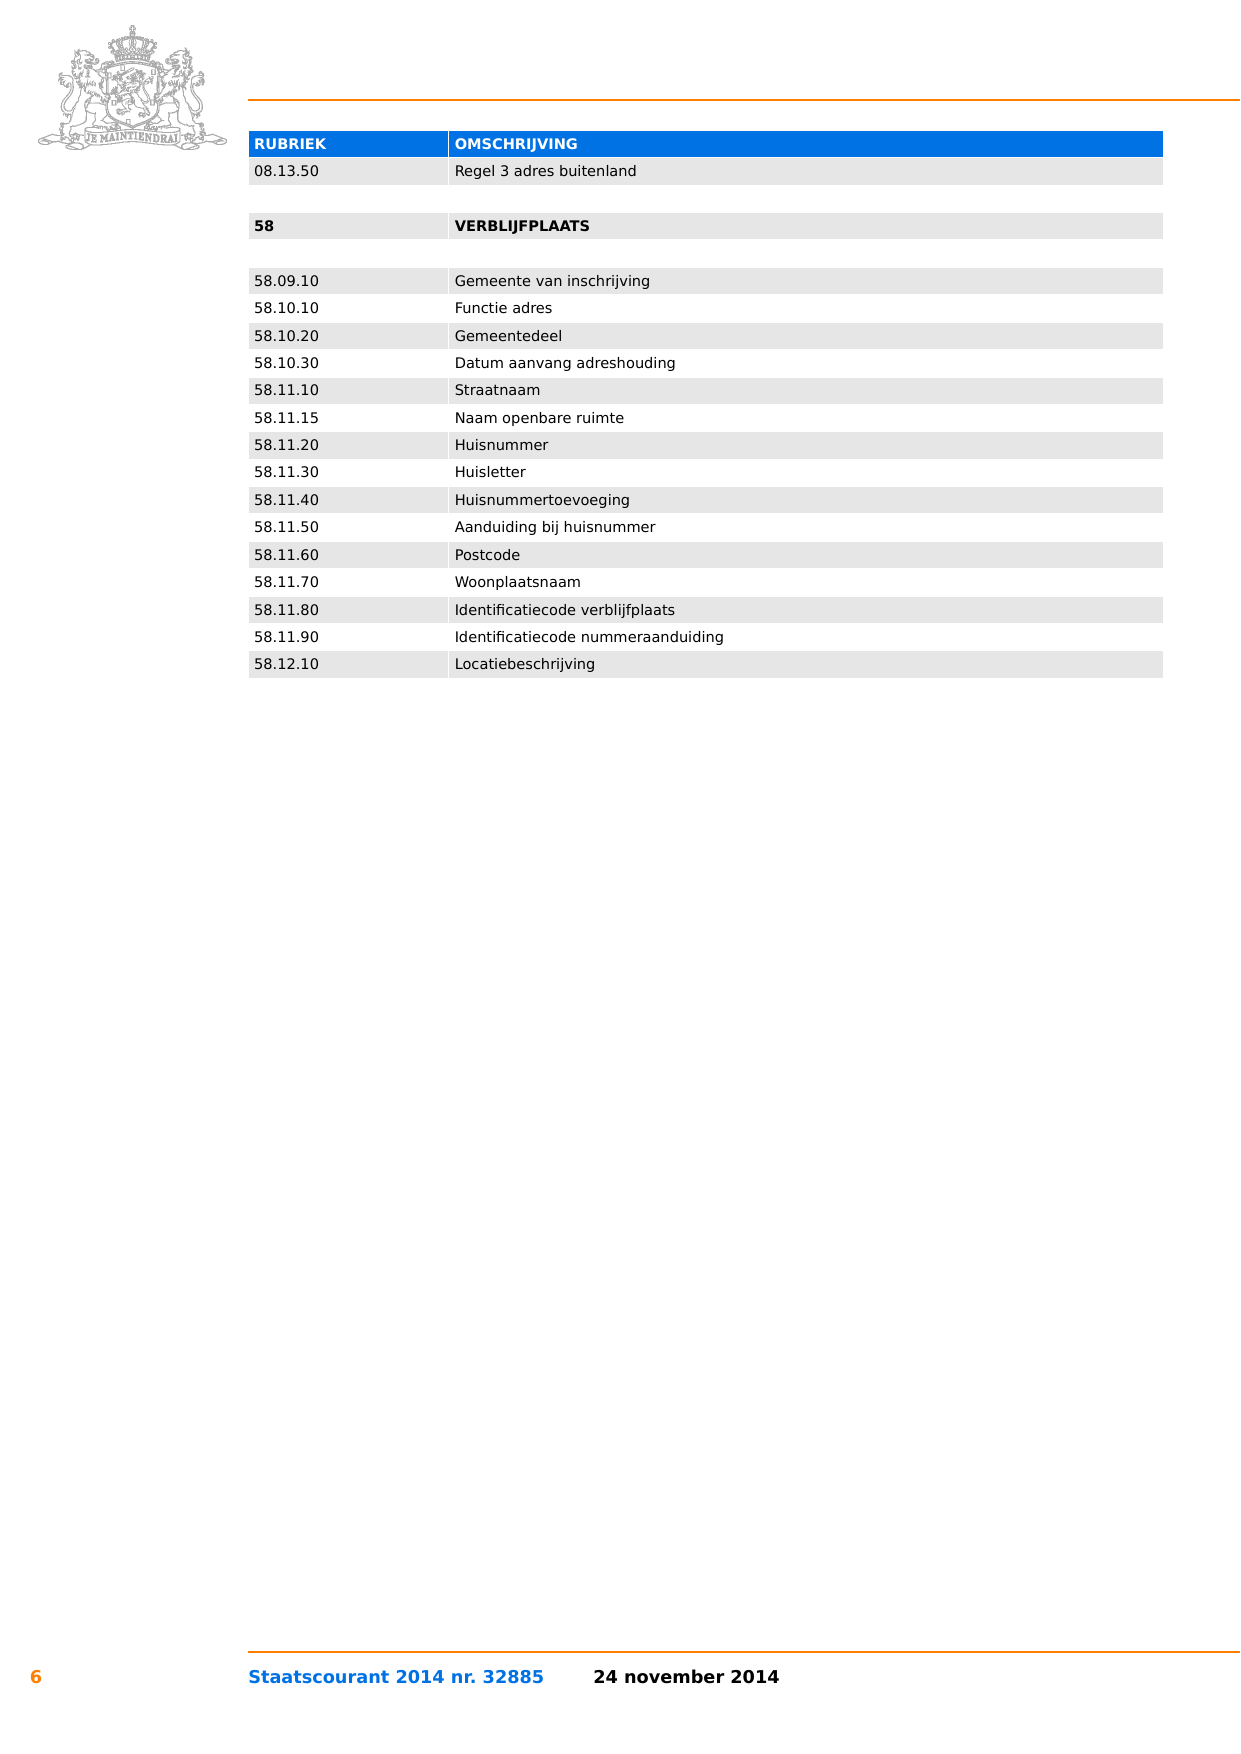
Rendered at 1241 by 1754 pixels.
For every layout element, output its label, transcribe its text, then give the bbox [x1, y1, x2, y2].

table_cell Huisnummer [449, 432, 1163, 459]
table_cell Locatiebeschrijving [449, 651, 1163, 678]
table_cell 58 [249, 213, 448, 239]
table_cell 58.11.20 [249, 432, 448, 459]
table_cell [449, 186, 1163, 212]
table_cell [249, 241, 448, 267]
table_cell Naam openbare ruimte [449, 405, 1163, 431]
table_cell Functie adres [449, 295, 1163, 322]
table_cell 58.11.70 [249, 569, 448, 596]
table_cell Postcode [449, 542, 1163, 568]
table_cell Identificatiecode nummeraanduiding [449, 624, 1163, 650]
table_cell Regel 3 adres buitenland [449, 158, 1163, 185]
table_cell [449, 241, 1163, 267]
table_cell 58.11.60 [249, 542, 448, 568]
table_cell Datum aanvang adreshouding [449, 350, 1163, 376]
table_cell 58.10.20 [249, 323, 448, 349]
table_cell Huisnummertoevoeging [449, 487, 1163, 513]
table_cell 58.10.30 [249, 350, 448, 376]
picture [38, 25, 227, 150]
table_cell [249, 186, 448, 212]
table_cell Gemeente van inschrijving [449, 268, 1163, 294]
table_cell 58.11.50 [249, 515, 448, 541]
table_header OMSCHRIJVING [449, 131, 1163, 157]
table_cell 58.11.30 [249, 460, 448, 486]
table_cell Straatnaam [449, 378, 1163, 404]
table_cell 58.09.10 [249, 268, 448, 294]
table_cell Woonplaatsnaam [449, 569, 1163, 596]
table_cell 58.11.40 [249, 487, 448, 513]
table_cell 58.11.90 [249, 624, 448, 650]
table_cell 58.10.10 [249, 295, 448, 322]
table_cell 58.12.10 [249, 651, 448, 678]
table_cell Identificatiecode verblijfplaats [449, 597, 1163, 623]
table_cell 58.11.80 [249, 597, 448, 623]
table_cell Aanduiding bij huisnummer [449, 515, 1163, 541]
table_cell 08.13.50 [249, 158, 448, 185]
table_cell Gemeentedeel [449, 323, 1163, 349]
table_cell Huisletter [449, 460, 1163, 486]
table_cell 58.11.15 [249, 405, 448, 431]
table_cell 58.11.10 [249, 378, 448, 404]
table_header RUBRIEK [249, 131, 448, 157]
table_cell VERBLIJFPLAATS [449, 213, 1163, 239]
